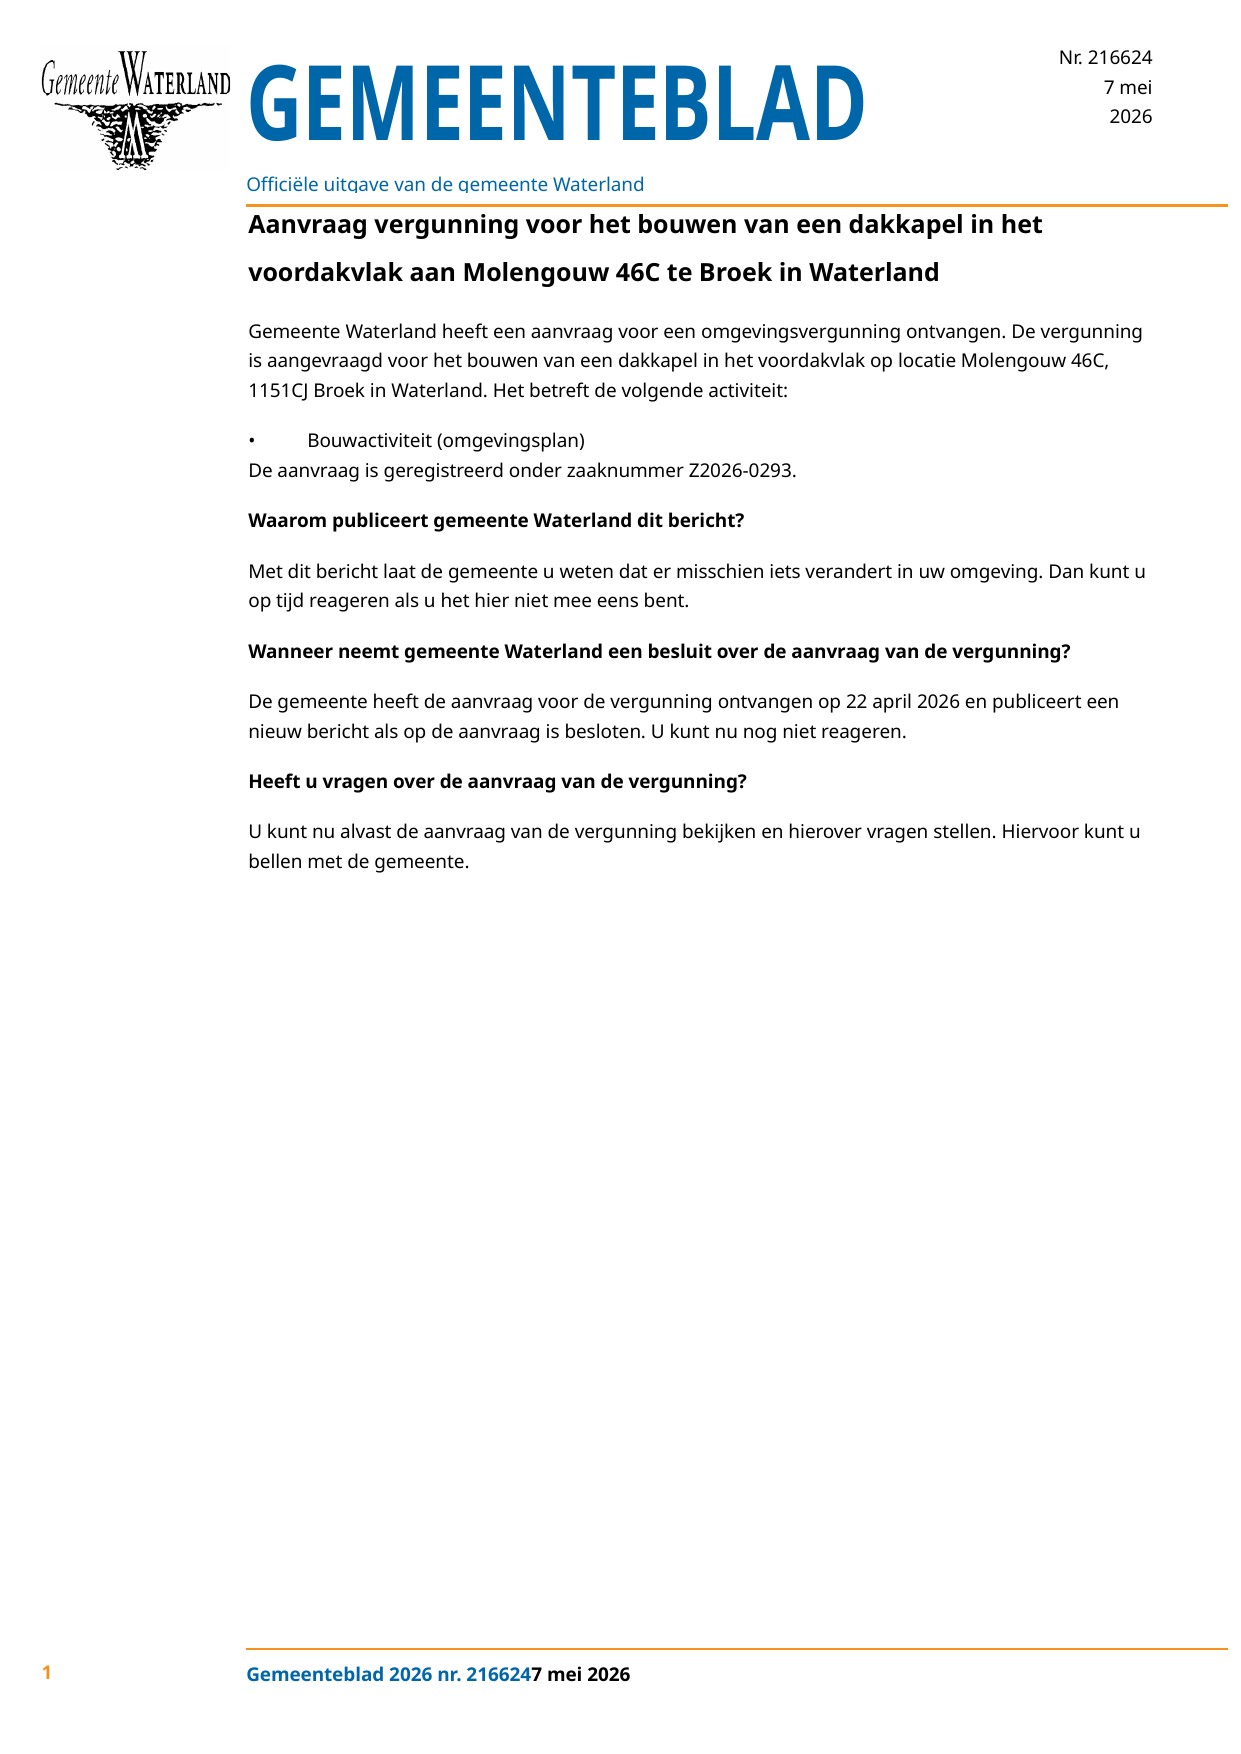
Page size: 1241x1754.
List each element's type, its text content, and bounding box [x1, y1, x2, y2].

text Heeft u vragen over de aanvraag van de vergunning? [248, 768, 1152, 794]
text Wanneer neemt gemeente Waterland een besluit over de aanvraag van de vergunning? [248, 638, 1152, 664]
list Bouwactiviteit (omgevingsplan) [248, 427, 1152, 453]
text De aanvraag is geregistreerd onder zaaknummer Z2026-0293. [248, 457, 1152, 483]
text De gemeente heeft de aanvraag voor de vergunning ontvangen op 22 april 2026 en publiceert een nieuw bericht als op de aanvraag is besloten. U kunt nu nog niet reageren. [248, 688, 1152, 744]
picture [41, 47, 231, 172]
text Gemeente Waterland heeft een aanvraag voor een omgevingsvergunning ontvangen. De vergunning is aangevraagd voor het bouwen van een dakkapel in het voordakvlak op locatie Molengouw 46C, 1151CJ Broek in Waterland. Het betreft de volgende activiteit: [248, 318, 1152, 403]
text Aanvraag vergunning voor het bouwen van een dakkapel in het voordakvlak aan Molengouw 46C te Broek in Waterland [248, 207, 1152, 288]
text U kunt nu alvast de aanvraag van de vergunning bekijken en hierover vragen stellen. Hiervoor kunt u bellen met de gemeente. [248, 819, 1152, 874]
text Waarom publiceert gemeente Waterland dit bericht? [248, 507, 1152, 533]
text Met dit bericht laat de gemeente u weten dat er misschien iets verandert in uw omgeving. Dan kunt u op tijd reageren als u het hier niet mee eens bent. [248, 558, 1152, 613]
